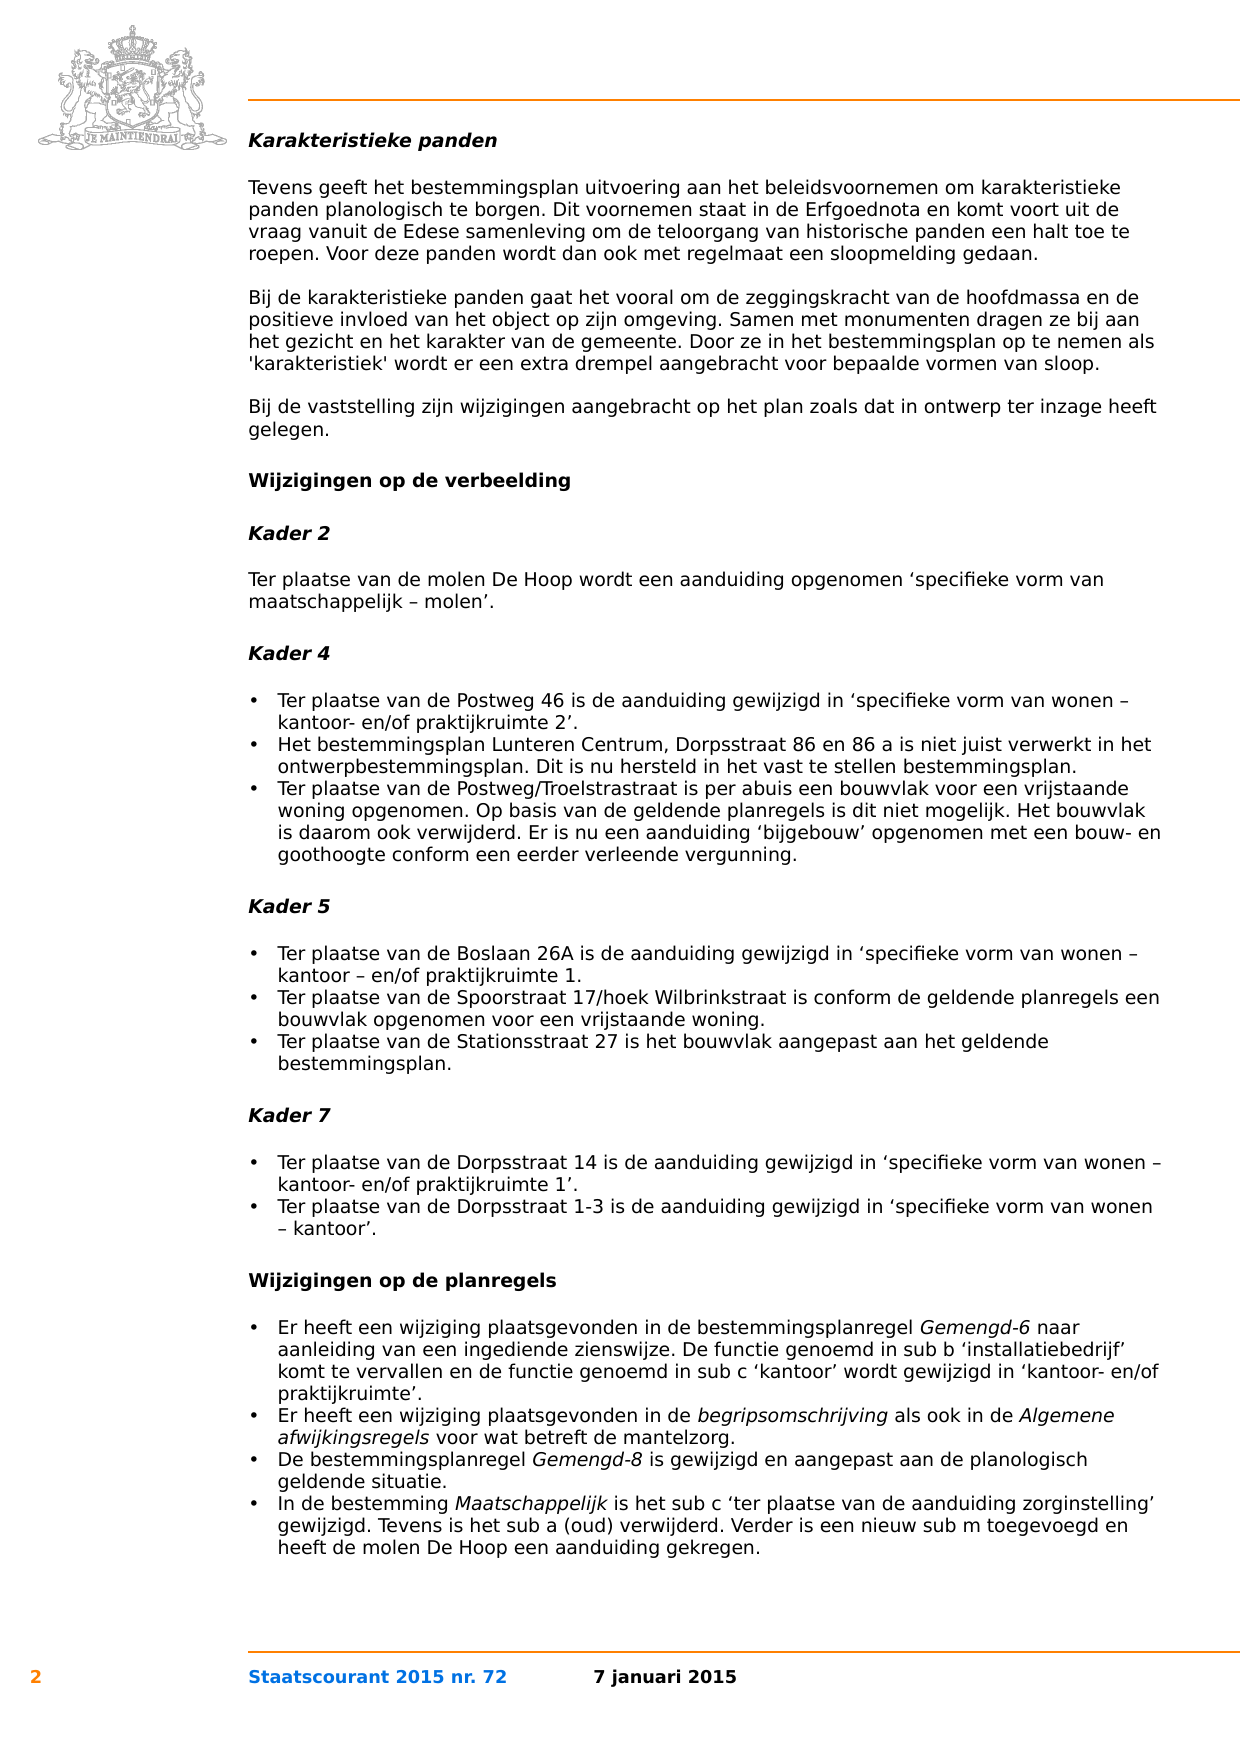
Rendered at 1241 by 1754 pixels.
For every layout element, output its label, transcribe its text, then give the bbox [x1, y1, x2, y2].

text Bij de vaststelling zijn wijzigingen aangebracht op het plan zoals dat in ontwerp ter inzage heeft gelegen. [248, 396, 1163, 440]
text • De bestemmingsplanregel Gemengd-8 is gewijzigd en aangepast aan de planologisch geldende situatie. [248, 1449, 1163, 1493]
text • Ter plaatse van de Postweg 46 is de aanduiding gewijzigd in ‘specifieke vorm van wonen – kantoor- en/of praktijkruimte 2’. [248, 690, 1163, 734]
text • Ter plaatse van de Boslaan 26A is de aanduiding gewijzigd in ‘specifieke vorm van wonen – kantoor – en/of praktijkruimte 1. [248, 943, 1163, 987]
text • Ter plaatse van de Stationsstraat 27 is het bouwvlak aangepast aan het geldende bestemmingsplan. [248, 1031, 1163, 1075]
text • Ter plaatse van de Spoorstraat 17/hoek Wilbrinkstraat is conform de geldende planregels een bouwvlak opgenomen voor een vrijstaande woning. [248, 987, 1163, 1031]
text • In de bestemming Maatschappelijk is het sub c ‘ter plaatse van de aanduiding zorginstelling’ gewijzigd. Tevens is het sub a (oud) verwijderd. Verder is een nieuw sub m toegevoegd en heeft de molen De Hoop een aanduiding gekregen. [248, 1493, 1163, 1559]
text Bij de karakteristieke panden gaat het vooral om de zeggingskracht van de hoofdmassa en de positieve invloed van het object op zijn omgeving. Samen met monumenten dragen ze bij aan het gezicht en het karakter van de gemeente. Door ze in het bestemmingsplan op te nemen als 'karakteristiek' wordt er een extra drempel aangebracht voor bepaalde vormen van sloop. [248, 287, 1163, 374]
subtitle Wijzigingen op de verbeelding [248, 470, 1163, 492]
picture [38, 25, 227, 150]
subtitle Karakteristieke panden [248, 130, 1163, 152]
text • Ter plaatse van de Postweg/Troelstrastraat is per abuis een bouwvlak voor een vrijstaande woning opgenomen. Op basis van de geldende planregels is dit niet mogelijk. Het bouwvlak is daarom ook verwijderd. Er is nu een aanduiding ‘bijgebouw’ opgenomen met een bouw- en goothoogte conform een eerder verleende vergunning. [248, 778, 1163, 866]
text • Er heeft een wijziging plaatsgevonden in de bestemmingsplanregel Gemengd-6 naar aanleiding van een ingediende zienswijze. De functie genoemd in sub b ‘installatiebedrijf’ komt te vervallen en de functie genoemd in sub c ‘kantoor’ wordt gewijzigd in ‘kantoor- en/of praktijkruimte’. [248, 1317, 1163, 1405]
text • Ter plaatse van de Dorpsstraat 1-3 is de aanduiding gewijzigd in ‘specifieke vorm van wonen – kantoor’. [248, 1196, 1163, 1240]
subtitle Kader 4 [248, 643, 1163, 665]
subtitle Kader 7 [248, 1105, 1163, 1127]
text • Er heeft een wijziging plaatsgevonden in de begripsomschrijving als ook in de Algemene afwijkingsregels voor wat betreft de mantelzorg. [248, 1405, 1163, 1449]
text • Ter plaatse van de Dorpsstraat 14 is de aanduiding gewijzigd in ‘specifieke vorm van wonen – kantoor- en/of praktijkruimte 1’. [248, 1152, 1163, 1196]
text Tevens geeft het bestemmingsplan uitvoering aan het beleidsvoornemen om karakteristieke panden planologisch te borgen. Dit voornemen staat in de Erfgoednota en komt voort uit de vraag vanuit de Edese samenleving om de teloorgang van historische panden een halt toe te roepen. Voor deze panden wordt dan ook met regelmaat een sloopmelding gedaan. [248, 177, 1163, 265]
text Ter plaatse van de molen De Hoop wordt een aanduiding opgenomen ‘specifieke vorm van maatschappelijk – molen’. [248, 569, 1163, 613]
subtitle Kader 5 [248, 896, 1163, 918]
subtitle Wijzigingen op de planregels [248, 1270, 1163, 1292]
subtitle Kader 2 [248, 522, 1163, 544]
text • Het bestemmingsplan Lunteren Centrum, Dorpsstraat 86 en 86 a is niet juist verwerkt in het ontwerpbestemmingsplan. Dit is nu hersteld in het vast te stellen bestemmingsplan. [248, 734, 1163, 778]
